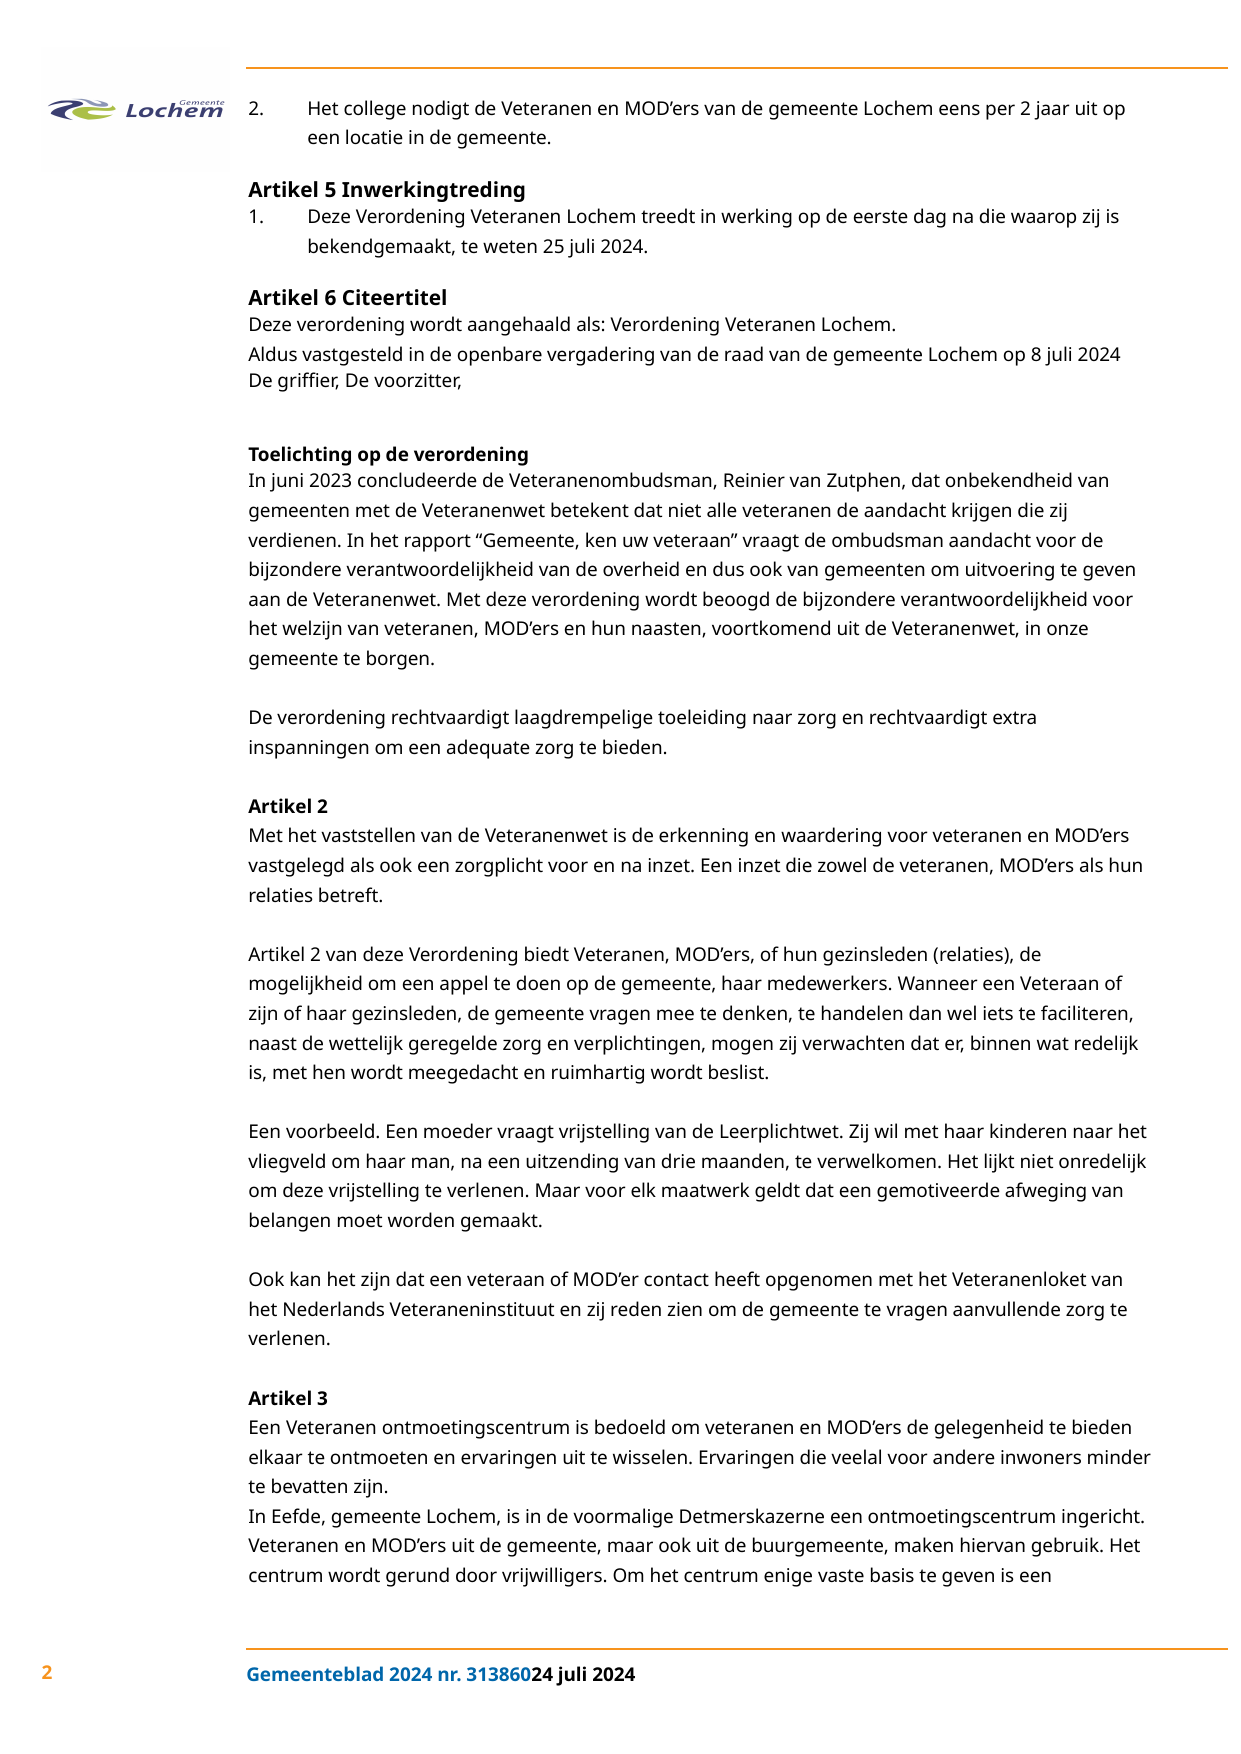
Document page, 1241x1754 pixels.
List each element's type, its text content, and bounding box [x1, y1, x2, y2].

text Ook kan het zijn dat een veteraan of MOD’er contact heeft opgenomen met het Veteranenloket van het Nederlands Veteraneninstituut en zij reden zien om de gemeente te vragen aanvullende zorg te verlenen. [248, 1266, 1152, 1351]
text Artikel 2 [248, 793, 1152, 819]
text Artikel 6 Citeertitel [248, 283, 1152, 312]
text De griffier, De voorzitter, [248, 367, 1152, 393]
text Met het vaststellen van de Veteranenwet is de erkenning en waardering voor veteranen en MOD’ers vastgelegd als ook een zorgplicht voor en na inzet. Een inzet die zowel de veteranen, MOD’ers als hun relaties betreft. [248, 823, 1152, 908]
text Artikel 3 [248, 1385, 1152, 1411]
text In juni 2023 concludeerde de Veteranenombudsman, Reinier van Zutphen, dat onbekendheid van gemeenten met de Veteranenwet betekent dat niet alle veteranen de aandacht krijgen die zij verdienen. In het rapport “Gemeente, ken uw veteraan” vraagt de ombudsman aandacht voor de bijzondere verantwoordelijkheid van de overheid en dus ook van gemeenten om uitvoering te geven aan de Veteranenwet. Met deze verordening wordt beoogd de bijzondere verantwoordelijkheid voor het welzijn van veteranen, MOD’ers en hun naasten, voortkomend uit de Veteranenwet, in onze gemeente te borgen. [248, 468, 1152, 671]
text Toelichting op de verordening [248, 439, 1152, 468]
text Deze verordening wordt aangehaald als: Verordening Veteranen Lochem. [248, 312, 1152, 337]
text In Eefde, gemeente Lochem, is in de voormalige Detmerskazerne een ontmoetingscentrum ingericht. Veteranen en MOD’ers uit de gemeente, maar ook uit de buurgemeente, maken hiervan gebruik. Het centrum wordt gerund door vrijwilligers. Om het centrum enige vaste basis te geven is een [248, 1503, 1152, 1588]
picture [41, 47, 231, 172]
text Artikel 5 Inwerkingtreding [248, 175, 1152, 203]
text De verordening rechtvaardigt laagdrempelige toeleiding naar zorg en rechtvaardigt extra inspanningen om een adequate zorg te bieden. [248, 704, 1152, 760]
text Aldus vastgesteld in de openbare vergadering van de raad van de gemeente Lochem op 8 juli 2024 [248, 341, 1152, 367]
text Een Veteranen ontmoetingscentrum is bedoeld om veteranen en MOD’ers de gelegenheid te bieden elkaar te ontmoeten en ervaringen uit te wisselen. Ervaringen die veelal voor andere inwoners minder te bevatten zijn. [248, 1414, 1152, 1499]
text Een voorbeeld. Een moeder vraagt vrijstelling van de Leerplichtwet. Zij wil met haar kinderen naar het vliegveld om haar man, na een uitzending van drie maanden, te verwelkomen. Het lijkt niet onredelijk om deze vrijstelling te verlenen. Maar voor elk maatwerk geldt dat een gemotiveerde afweging van belangen moet worden gemaakt. [248, 1118, 1152, 1233]
list Het college nodigt de Veteranen en MOD’ers van de gemeente Lochem eens per 2 jaar uit op een locatie in de gemeente. [248, 95, 1152, 150]
list Deze Verordening Veteranen Lochem treedt in werking op de eerste dag na die waarop zij is bekendgemaakt, te weten 25 juli 2024. [248, 203, 1152, 258]
text Artikel 2 van deze Verordening biedt Veteranen, MOD’ers, of hun gezinsleden (relaties), de mogelijkheid om een appel te doen op de gemeente, haar medewerkers. Wanneer een Veteraan of zijn of haar gezinsleden, de gemeente vragen mee te denken, te handelen dan wel iets te faciliteren, naast de wettelijk geregelde zorg en verplichtingen, mogen zij verwachten dat er, binnen wat redelijk is, met hen wordt meegedacht en ruimhartig wordt beslist. [248, 941, 1152, 1085]
